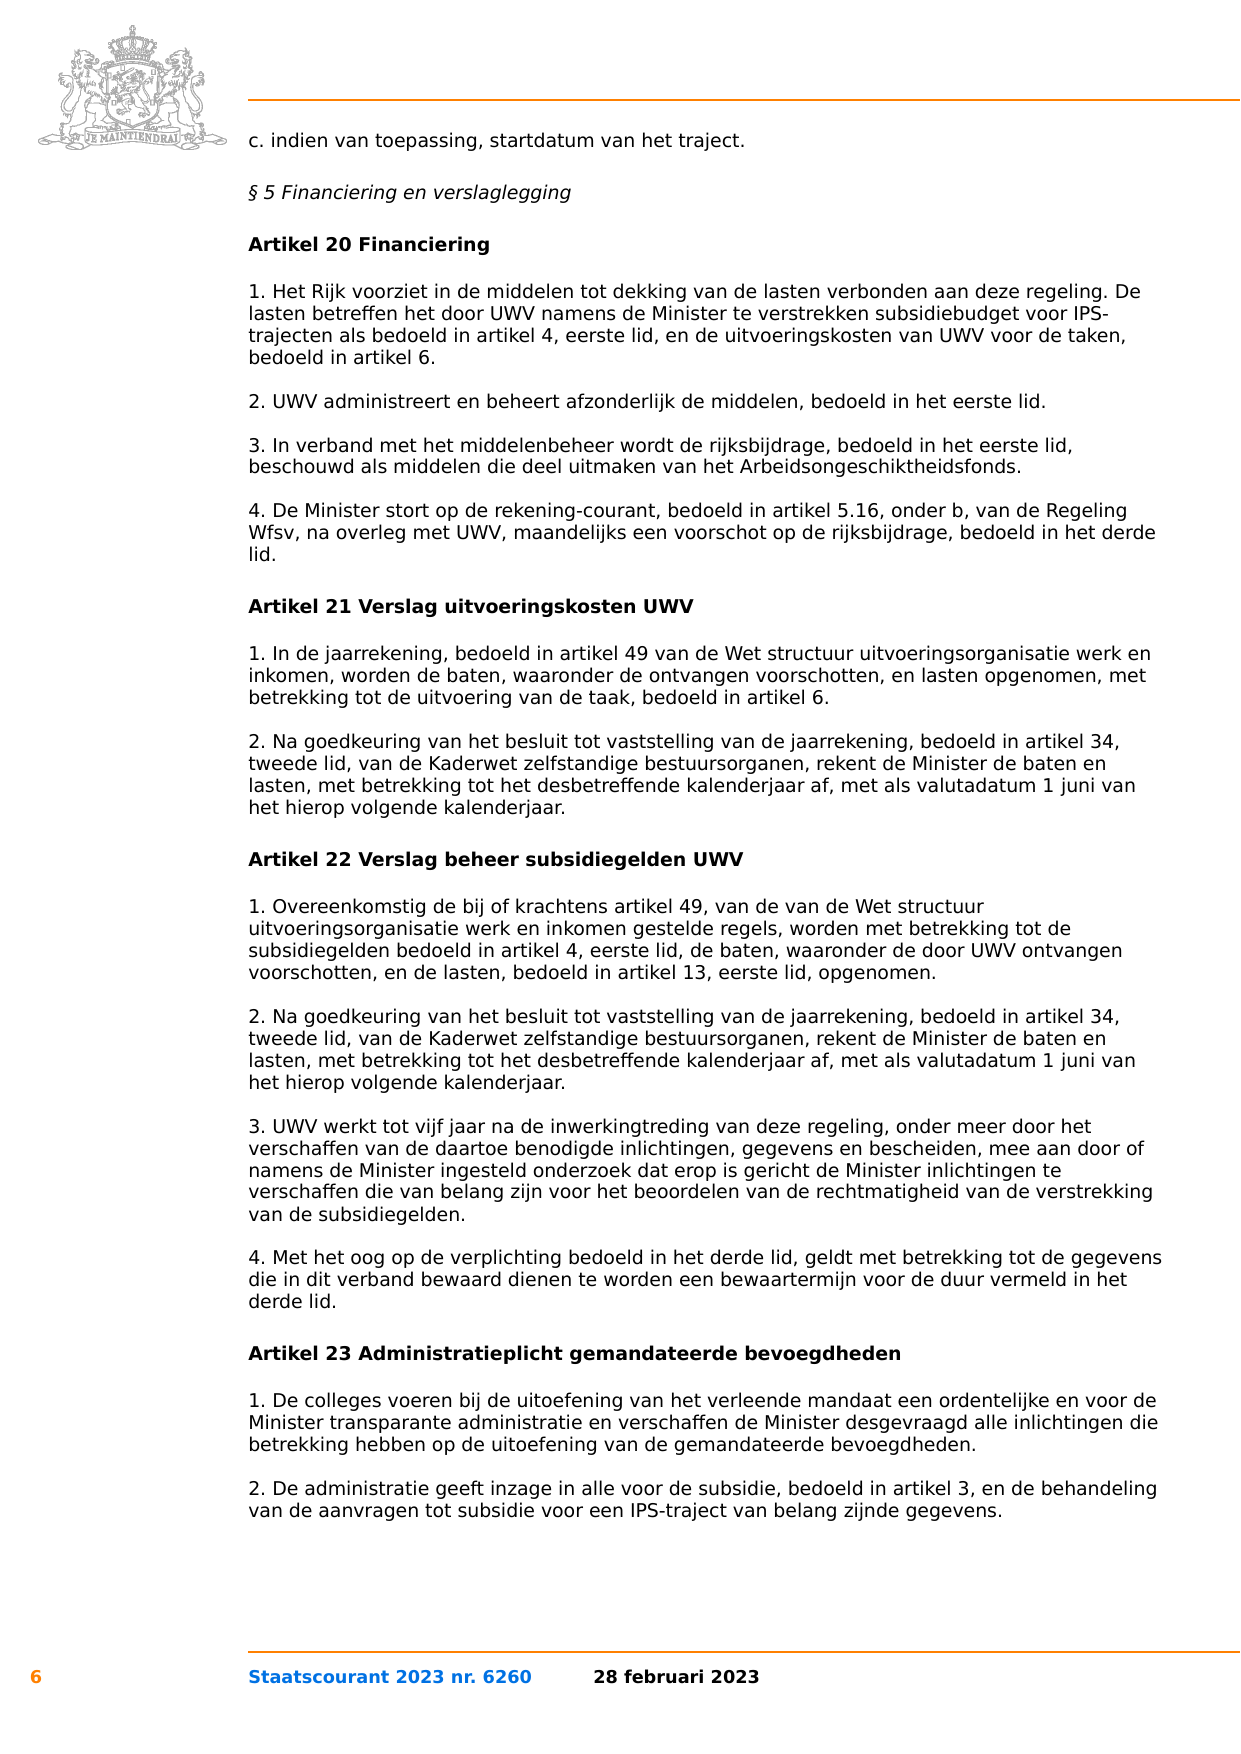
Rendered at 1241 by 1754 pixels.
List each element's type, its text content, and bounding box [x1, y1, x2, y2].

text 2. Na goedkeuring van het besluit tot vaststelling van de jaarrekening, bedoeld in artikel 34, tweede lid, van de Kaderwet zelfstandige bestuursorganen, rekent de Minister de baten en lasten, met betrekking tot het desbetreffende kalenderjaar af, met als valutadatum 1 juni van het hierop volgende kalenderjaar. [248, 1006, 1163, 1094]
subtitle Artikel 21 Verslag uitvoeringskosten UWV [248, 596, 1163, 618]
text 1. Het Rijk voorziet in de middelen tot dekking van de lasten verbonden aan deze regeling. De lasten betreffen het door UWV namens de Minister te verstrekken subsidiebudget voor IPS-trajecten als bedoeld in artikel 4, eerste lid, en de uitvoeringskosten van UWV voor de taken, bedoeld in artikel 6. [248, 281, 1163, 369]
text 2. Na goedkeuring van het besluit tot vaststelling van de jaarrekening, bedoeld in artikel 34, tweede lid, van de Kaderwet zelfstandige bestuursorganen, rekent de Minister de baten en lasten, met betrekking tot het desbetreffende kalenderjaar af, met als valutadatum 1 juni van het hierop volgende kalenderjaar. [248, 731, 1163, 819]
text 2. UWV administreert en beheert afzonderlijk de middelen, bedoeld in het eerste lid. [248, 391, 1163, 413]
text 3. UWV werkt tot vijf jaar na de inwerkingtreding van deze regeling, onder meer door het verschaffen van de daartoe benodigde inlichtingen, gegevens en bescheiden, mee aan door of namens de Minister ingesteld onderzoek dat erop is gericht de Minister inlichtingen te verschaffen die van belang zijn voor het beoordelen van de rechtmatigheid van de verstrekking van de subsidiegelden. [248, 1116, 1163, 1225]
subtitle Artikel 22 Verslag beheer subsidiegelden UWV [248, 849, 1163, 871]
text 4. De Minister stort op de rekening-courant, bedoeld in artikel 5.16, onder b, van de Regeling Wfsv, na overleg met UWV, maandelijks een voorschot op de rijksbijdrage, bedoeld in het derde lid. [248, 500, 1163, 566]
picture [38, 25, 227, 150]
subtitle Artikel 20 Financiering [248, 234, 1163, 256]
text 1. In de jaarrekening, bedoeld in artikel 49 van de Wet structuur uitvoeringsorganisatie werk en inkomen, worden de baten, waaronder de ontvangen voorschotten, en lasten opgenomen, met betrekking tot de uitvoering van de taak, bedoeld in artikel 6. [248, 643, 1163, 709]
text 4. Met het oog op de verplichting bedoeld in het derde lid, geldt met betrekking tot de gegevens die in dit verband bewaard dienen te worden een bewaartermijn voor de duur vermeld in het derde lid. [248, 1247, 1163, 1313]
subtitle § 5 Financiering en verslaglegging [248, 182, 1163, 204]
text 3. In verband met het middelenbeheer wordt de rijksbijdrage, bedoeld in het eerste lid, beschouwd als middelen die deel uitmaken van het Arbeidsongeschiktheidsfonds. [248, 434, 1163, 478]
text 1. De colleges voeren bij de uitoefening van het verleende mandaat een ordentelijke en voor de Minister transparante administratie en verschaffen de Minister desgevraagd alle inlichtingen die betrekking hebben op de uitoefening van de gemandateerde bevoegdheden. [248, 1390, 1163, 1456]
text 2. De administratie geeft inzage in alle voor de subsidie, bedoeld in artikel 3, en de behandeling van de aanvragen tot subsidie voor een IPS-traject van belang zijnde gegevens. [248, 1478, 1163, 1522]
subtitle Artikel 23 Administratieplicht gemandateerde bevoegdheden [248, 1343, 1163, 1365]
text c. indien van toepassing, startdatum van het traject. [248, 130, 1163, 152]
text 1. Overeenkomstig de bij of krachtens artikel 49, van de van de Wet structuur uitvoeringsorganisatie werk en inkomen gestelde regels, worden met betrekking tot de subsidiegelden bedoeld in artikel 4, eerste lid, de baten, waaronder de door UWV ontvangen voorschotten, en de lasten, bedoeld in artikel 13, eerste lid, opgenomen. [248, 896, 1163, 984]
